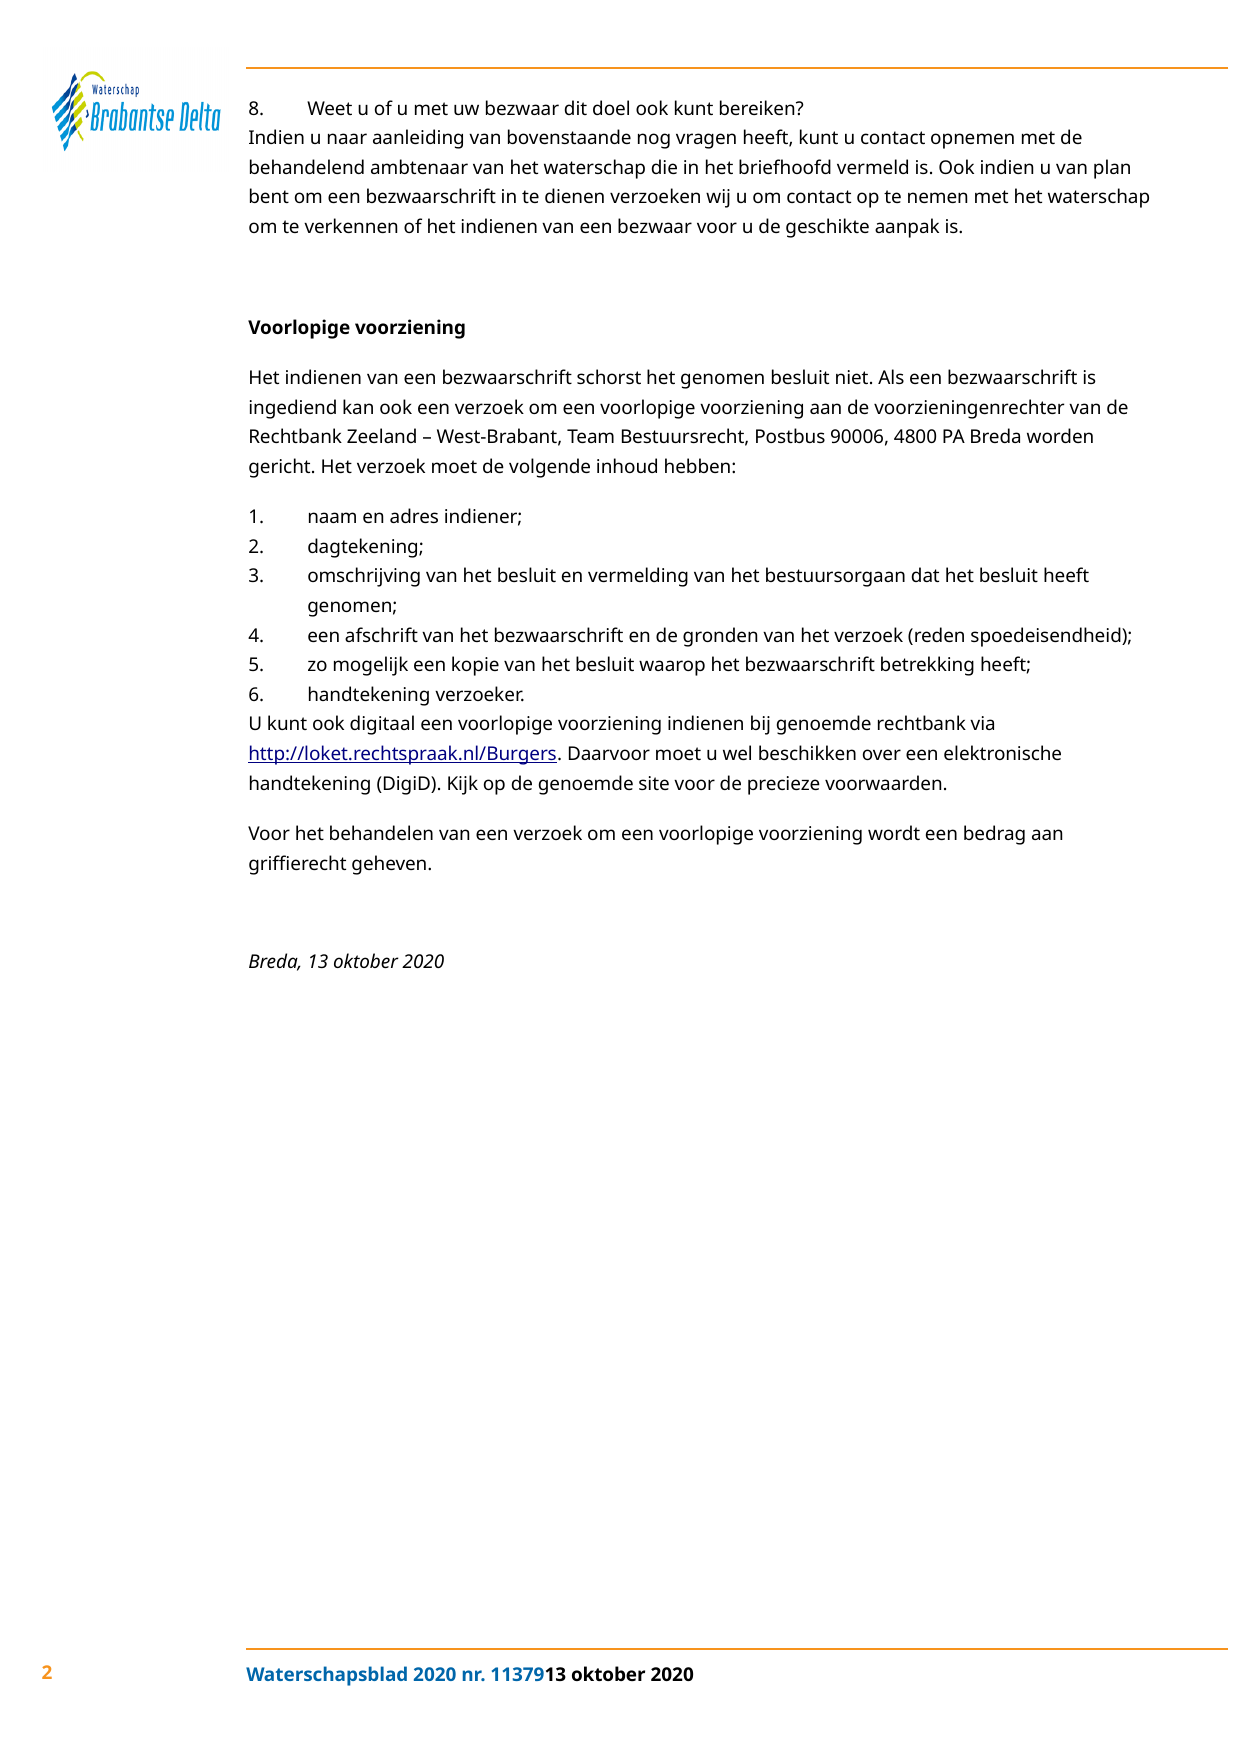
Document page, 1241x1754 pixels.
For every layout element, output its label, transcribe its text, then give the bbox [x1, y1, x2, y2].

list dagtekening; [248, 533, 1152, 559]
list omschrijving van het besluit en vermelding van het bestuursorgaan dat het besluit heeft genomen; [248, 563, 1152, 618]
list een afschrift van het bezwaarschrift en de gronden van het verzoek (reden spoedeisendheid); [248, 622, 1152, 648]
list naam en adres indiener; [248, 503, 1152, 529]
text Breda, 13 oktober 2020 [248, 948, 1152, 974]
text Het indienen van een bezwaarschrift schorst het genomen besluit niet. Als een bezwaarschrift is ingediend kan ook een verzoek om een voorlopige voorziening aan de voorzieningenrechter van de Rechtbank Zeeland – West-Brabant, Team Bestuursrecht, Postbus 90006, 4800 PA Breda worden gericht. Het verzoek moet de volgende inhoud hebben: [248, 364, 1152, 479]
text Voorlopige voorziening [248, 314, 1152, 340]
list zo mogelijk een kopie van het besluit waarop het bezwaarschrift betrekking heeft; [248, 651, 1152, 677]
list handtekening verzoeker. [248, 681, 1152, 707]
text Voor het behandelen van een verzoek om een voorlopige voorziening wordt een bedrag aan griffierecht geheven. [248, 820, 1152, 876]
text Indien u naar aanleiding van bovenstaande nog vragen heeft, kunt u contact opnemen met de behandelend ambtenaar van het waterschap die in het briefhoofd vermeld is. Ook indien u van plan bent om een bezwaarschrift in te dienen verzoeken wij u om contact op te nemen met het waterschap om te verkennen of het indienen van een bezwaar voor u de geschikte aanpak is. [248, 124, 1152, 239]
picture [41, 47, 231, 172]
list Weet u of u met uw bezwaar dit doel ook kunt bereiken? [248, 95, 1152, 121]
text U kunt ook digitaal een voorlopige voorziening indienen bij genoemde rechtbank via http://loket.rechtspraak.nl/Burgers. Daarvoor moet u wel beschikken over een elektronische handtekening (DigiD). Kijk op de genoemde site voor de precieze voorwaarden. [248, 711, 1152, 796]
